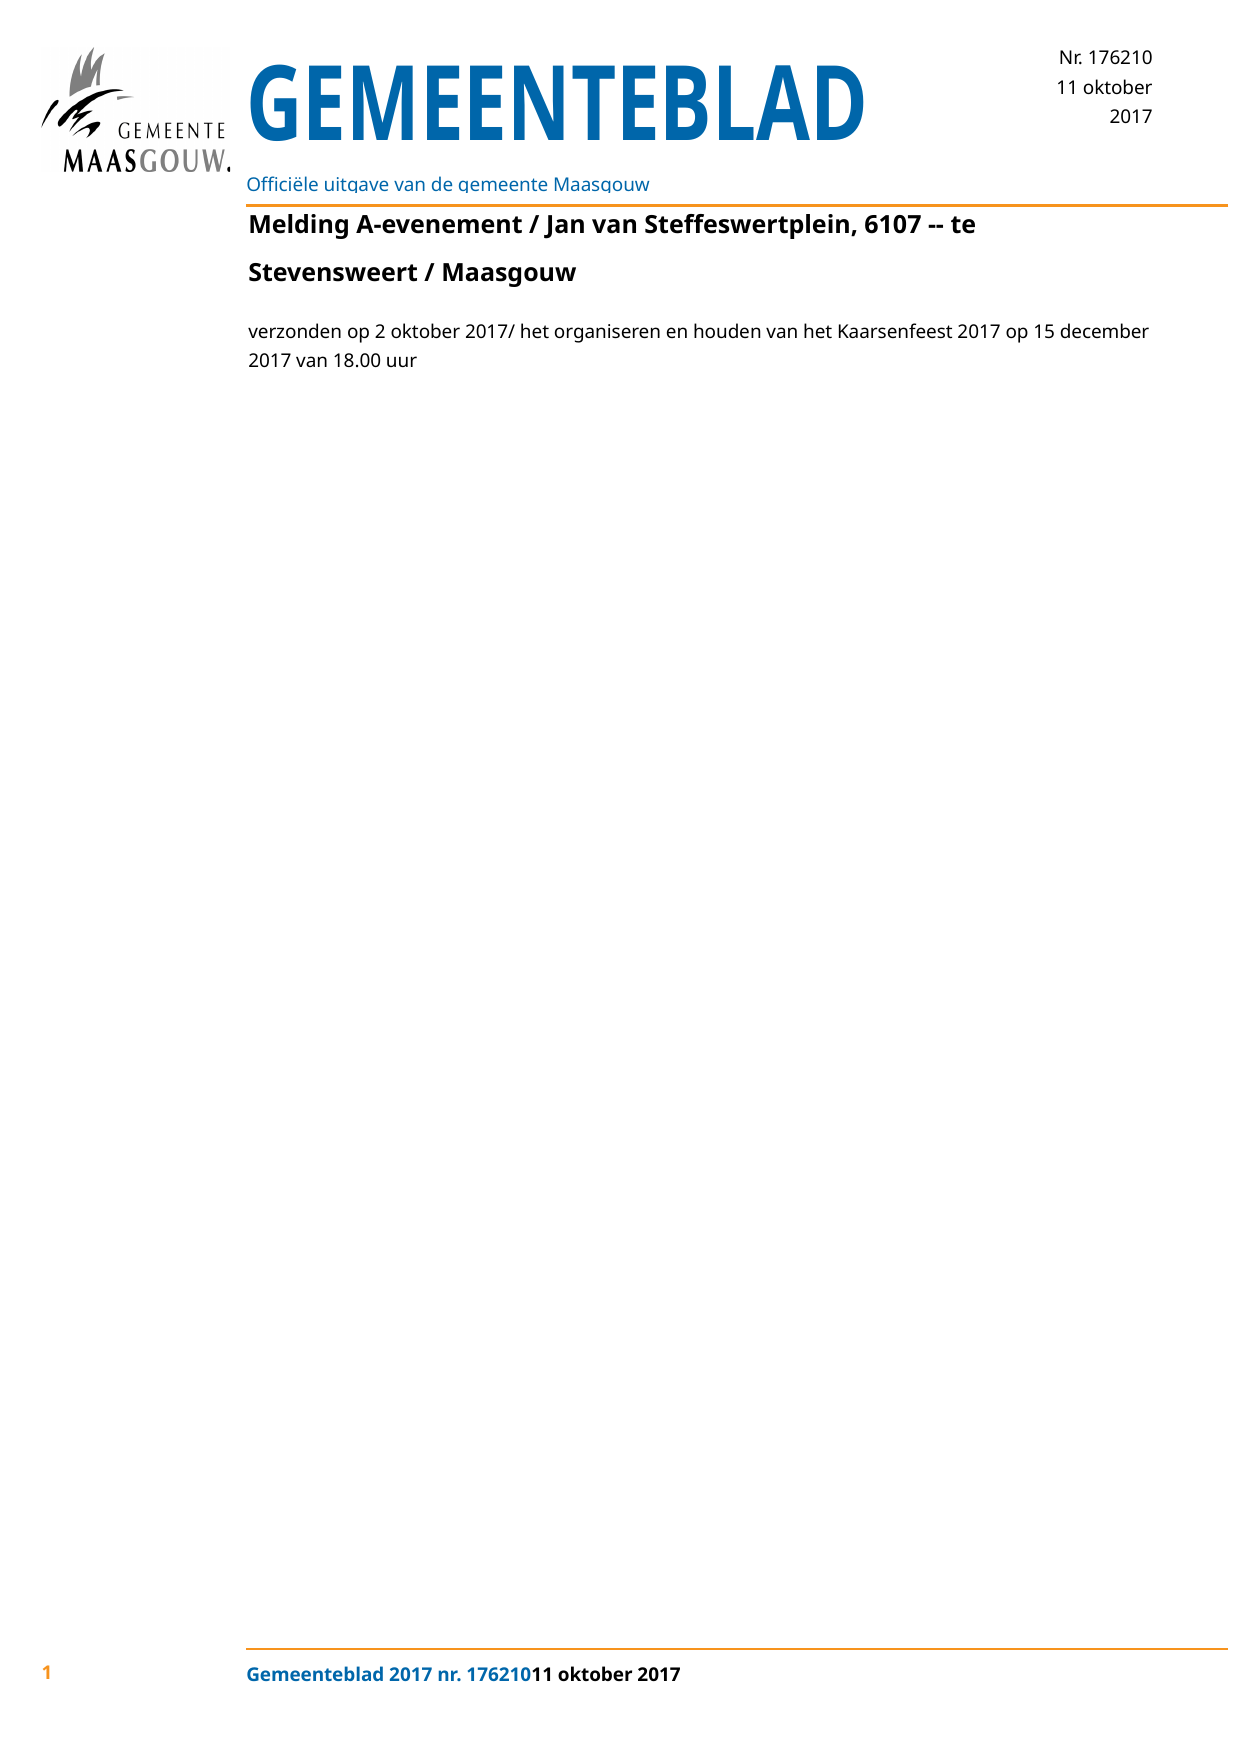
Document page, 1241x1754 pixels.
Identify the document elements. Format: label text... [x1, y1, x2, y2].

text Melding A-evenement / Jan van Steffeswertplein, 6107 -- te Stevensweert / Maasgouw [248, 207, 1152, 288]
picture [41, 47, 231, 172]
text verzonden op 2 oktober 2017/ het organiseren en houden van het Kaarsenfeest 2017 op 15 december 2017 van 18.00 uur [248, 318, 1152, 373]
